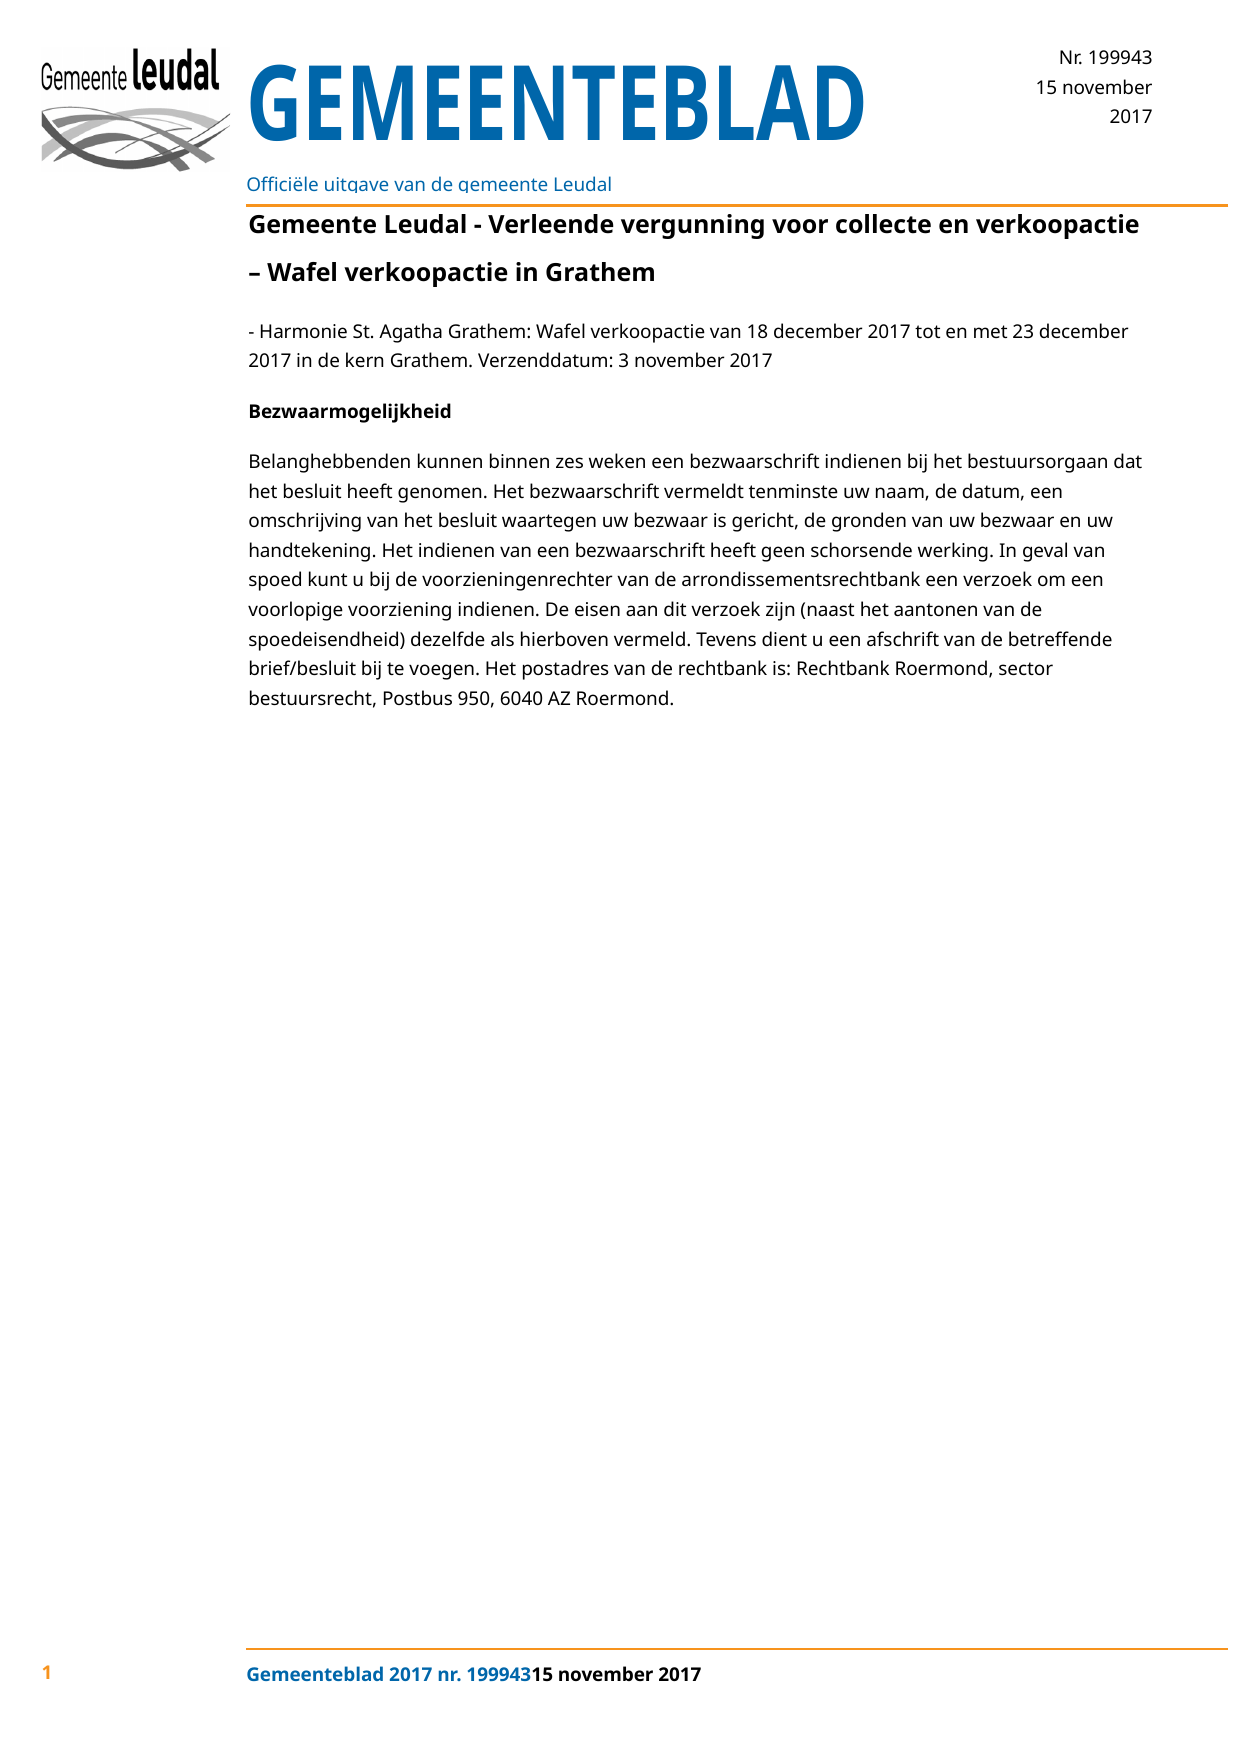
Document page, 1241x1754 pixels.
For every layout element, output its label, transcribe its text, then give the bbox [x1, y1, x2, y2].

text Gemeente Leudal - Verleende vergunning voor collecte en verkoopactie – Wafel verkoopactie in Grathem [248, 207, 1152, 288]
picture [41, 47, 231, 172]
text - Harmonie St. Agatha Grathem: Wafel verkoopactie van 18 december 2017 tot en met 23 december 2017 in de kern Grathem. Verzenddatum: 3 november 2017 [248, 318, 1152, 373]
text Belanghebbenden kunnen binnen zes weken een bezwaarschrift indienen bij het bestuursorgaan dat het besluit heeft genomen. Het bezwaarschrift vermeldt tenminste uw naam, de datum, een omschrijving van het besluit waartegen uw bezwaar is gericht, de gronden van uw bezwaar en uw handtekening. Het indienen van een bezwaarschrift heeft geen schorsende werking. In geval van spoed kunt u bij de voorzieningenrechter van de arrondissementsrechtbank een verzoek om een voorlopige voorziening indienen. De eisen aan dit verzoek zijn (naast het aantonen van de spoedeisendheid) dezelfde als hierboven vermeld. Tevens dient u een afschrift van de betreffende brief/besluit bij te voegen. Het postadres van de rechtbank is: Rechtbank Roermond, sector bestuursrecht, Postbus 950, 6040 AZ Roermond. [248, 448, 1152, 711]
text Bezwaarmogelijkheid [248, 398, 1152, 424]
